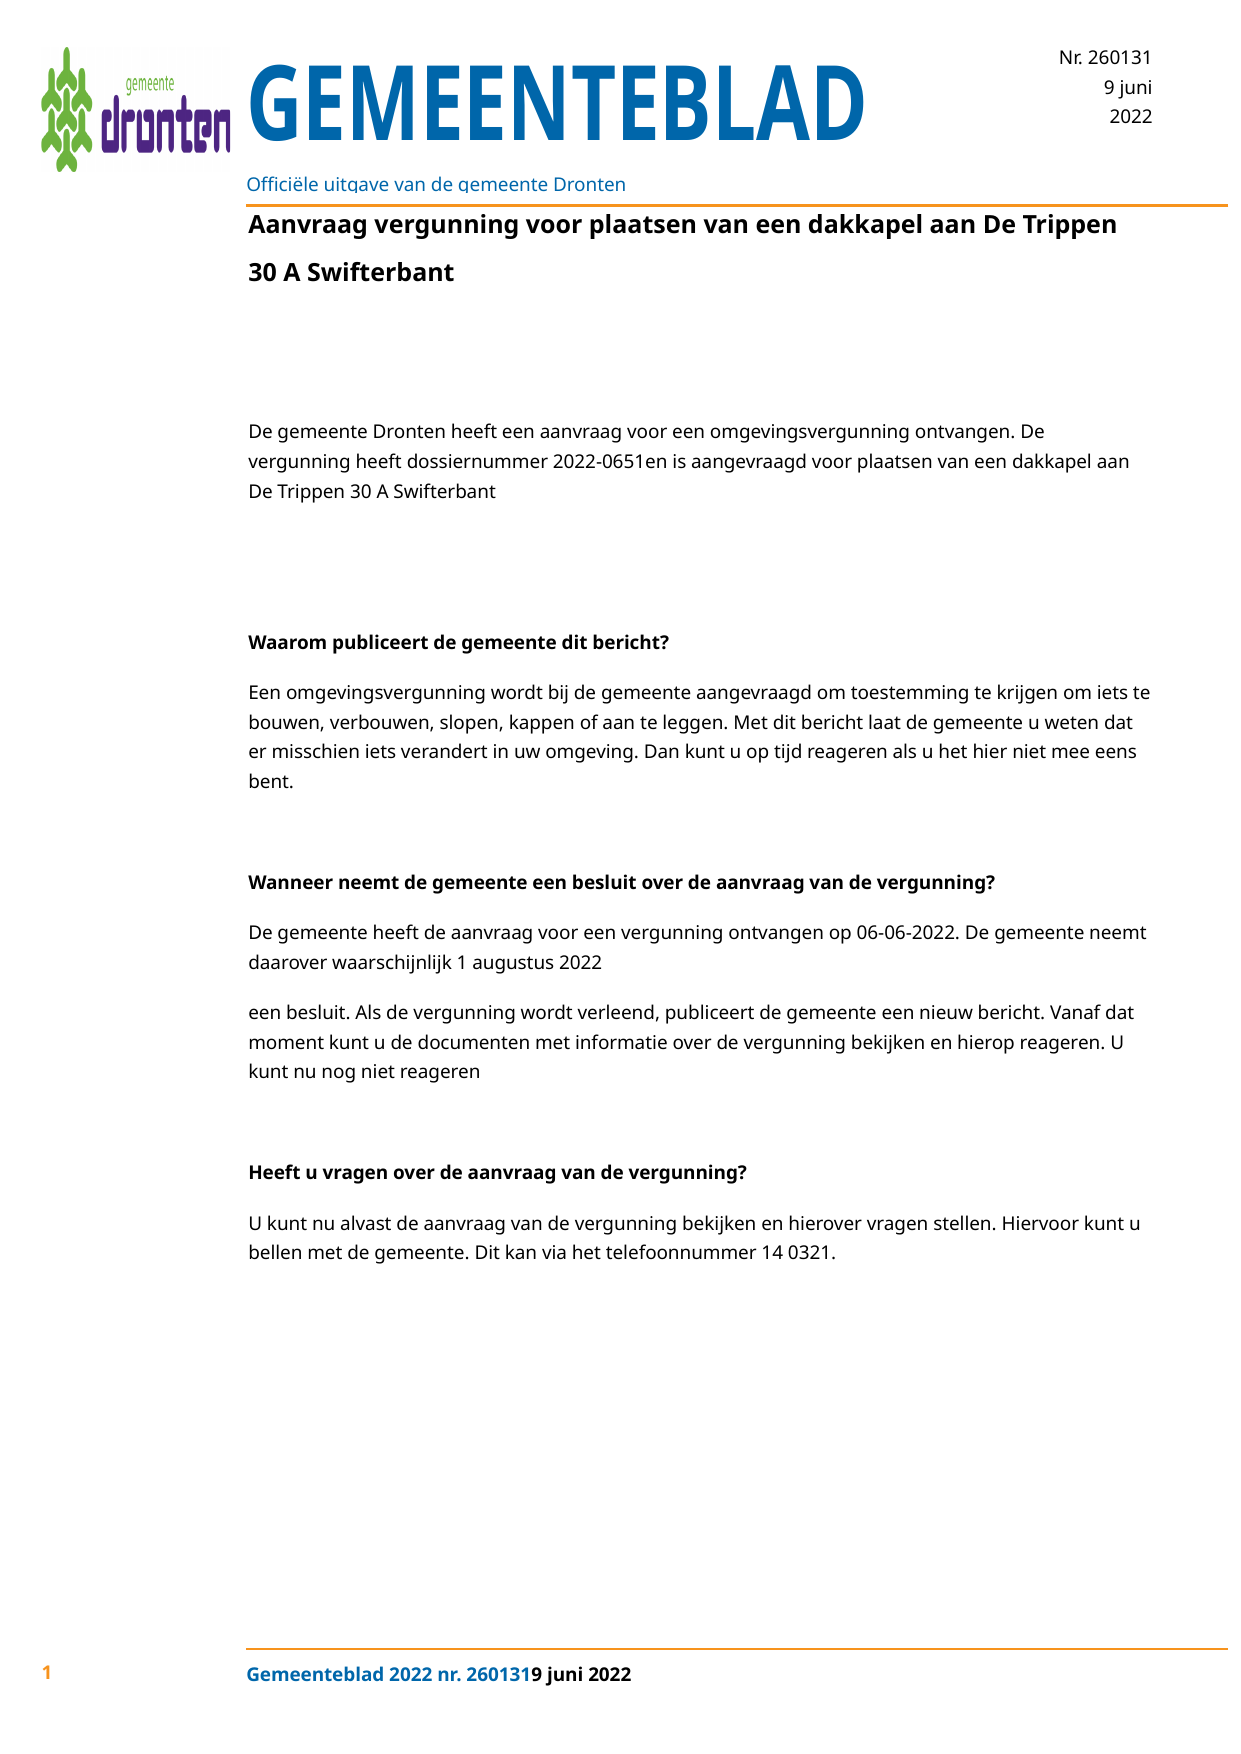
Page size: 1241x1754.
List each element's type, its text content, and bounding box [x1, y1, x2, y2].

text een besluit. Als de vergunning wordt verleend, publiceert de gemeente een nieuw bericht. Vanaf dat moment kunt u de documenten met informatie over de vergunning bekijken en hierop reageren. U kunt nu nog niet reageren [248, 999, 1152, 1084]
text Waarom publiceert de gemeente dit bericht? [248, 629, 1152, 655]
text De gemeente heeft de aanvraag voor een vergunning ontvangen op 06-06-2022. De gemeente neemt daarover waarschijnlijk 1 augustus 2022 [248, 919, 1152, 975]
text Wanneer neemt de gemeente een besluit over de aanvraag van de vergunning? [248, 869, 1152, 895]
text Een omgevingsvergunning wordt bij de gemeente aangevraagd om toestemming te krijgen om iets te bouwen, verbouwen, slopen, kappen of aan te leggen. Met dit bericht laat de gemeente u weten dat er misschien iets verandert in uw omgeving. Dan kunt u op tijd reageren als u het hier niet mee eens bent. [248, 679, 1152, 794]
picture [41, 47, 231, 172]
text Aanvraag vergunning voor plaatsen van een dakkapel aan De Trippen 30 A Swifterbant [248, 207, 1152, 288]
text Heeft u vragen over de aanvraag van de vergunning? [248, 1159, 1152, 1185]
text De gemeente Dronten heeft een aanvraag voor een omgevingsvergunning ontvangen. De vergunning heeft dossiernummer 2022-0651en is aangevraagd voor plaatsen van een dakkapel aan De Trippen 30 A Swifterbant [248, 419, 1152, 504]
text U kunt nu alvast de aanvraag van de vergunning bekijken en hierover vragen stellen. Hiervoor kunt u bellen met de gemeente. Dit kan via het telefoonnummer 14 0321. [248, 1210, 1152, 1265]
